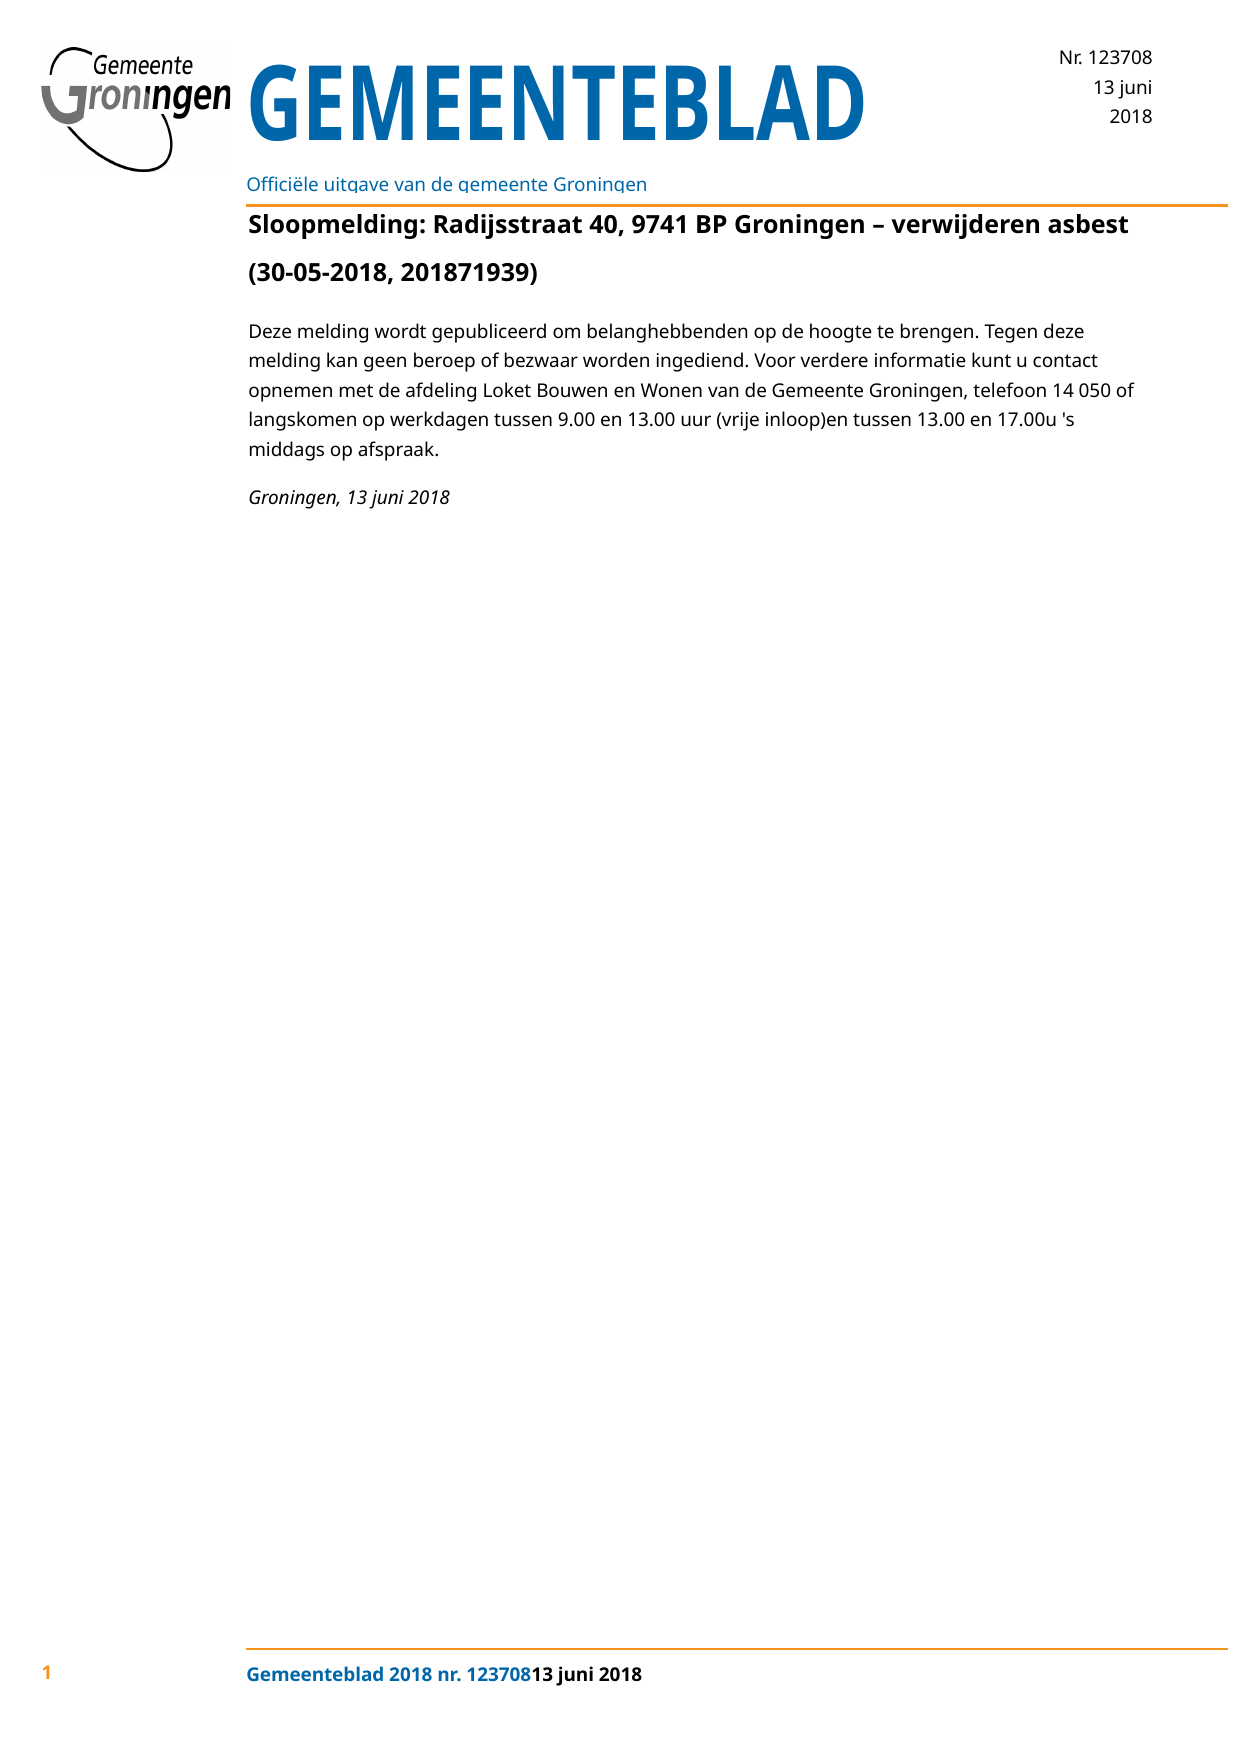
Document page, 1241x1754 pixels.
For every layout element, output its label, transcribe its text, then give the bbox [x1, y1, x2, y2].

picture [41, 47, 231, 172]
text Sloopmelding: Radijsstraat 40, 9741 BP Groningen – verwijderen asbest (30-05-2018, 201871939) [248, 207, 1152, 288]
text Groningen, 13 juni 2018 [248, 484, 1152, 510]
text Deze melding wordt gepubliceerd om belanghebbenden op de hoogte te brengen. Tegen deze melding kan geen beroep of bezwaar worden ingediend. Voor verdere informatie kunt u contact opnemen met de afdeling Loket Bouwen en Wonen van de Gemeente Groningen, telefoon 14 050 of langskomen op werkdagen tussen 9.00 en 13.00 uur (vrije inloop)en tussen 13.00 en 17.00u 's middags op afspraak. [248, 318, 1152, 462]
